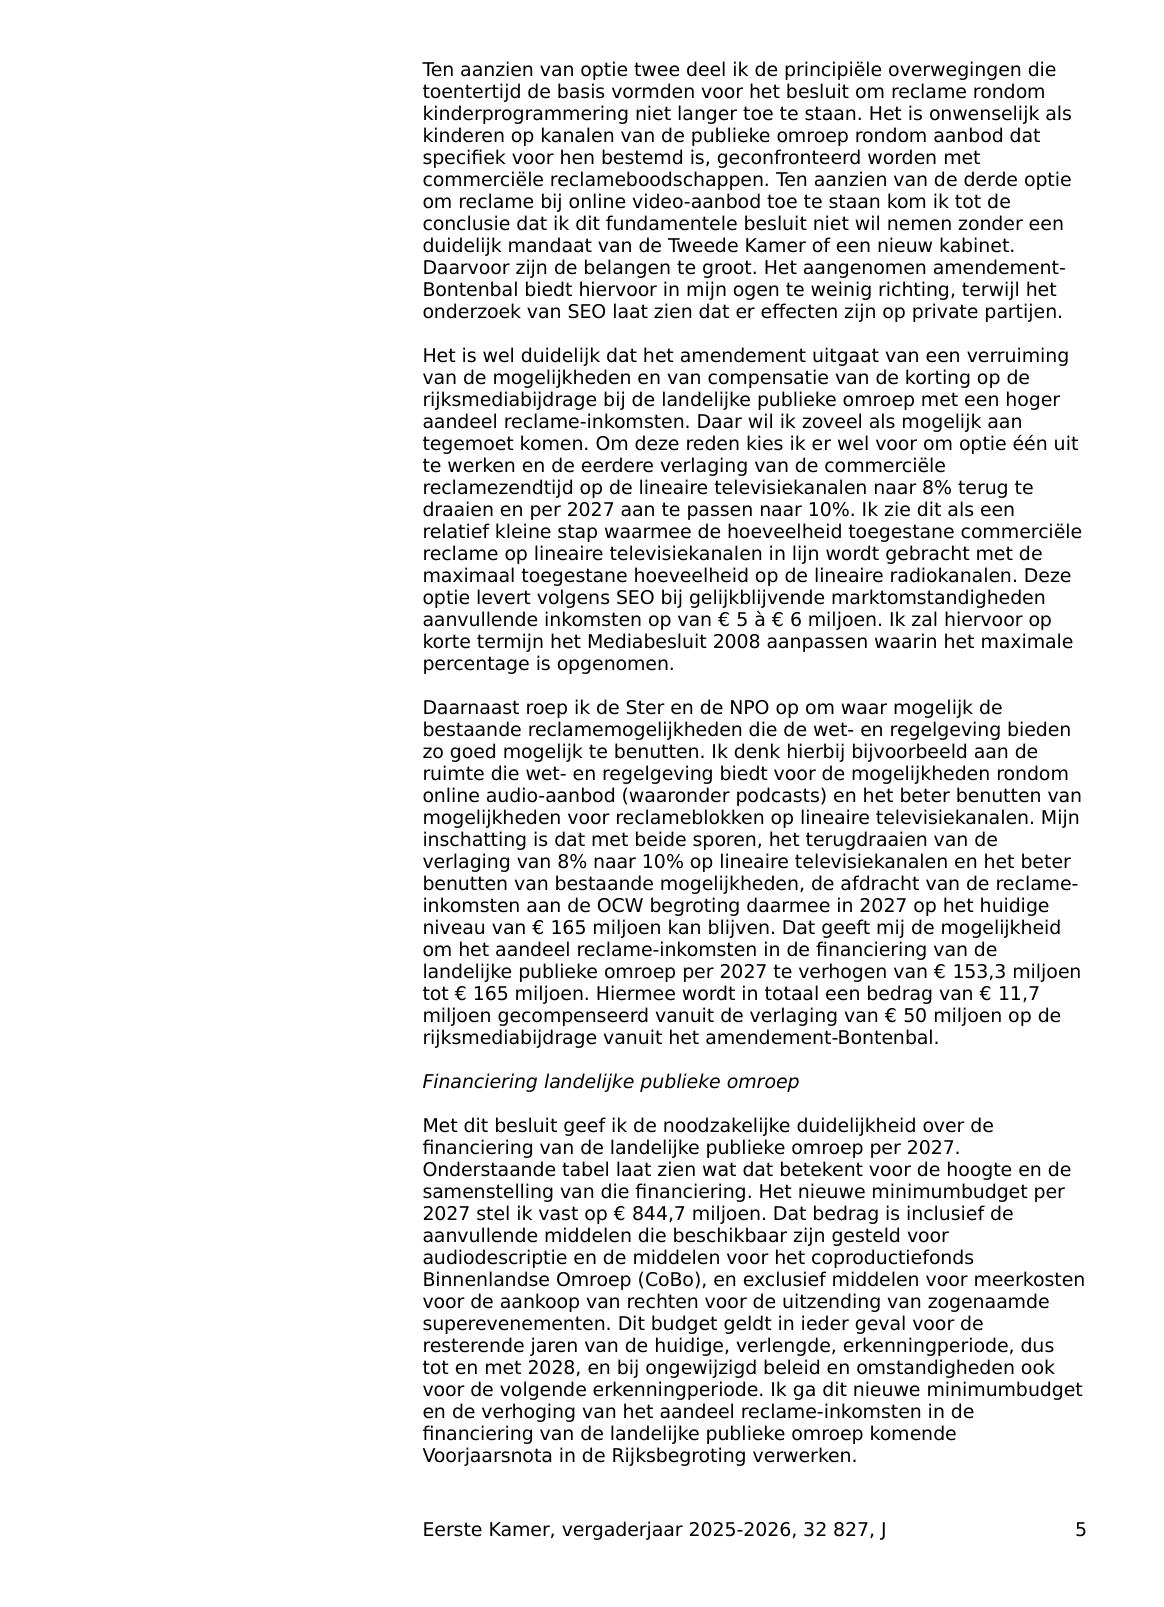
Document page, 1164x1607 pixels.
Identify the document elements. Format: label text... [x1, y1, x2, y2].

text Met dit besluit geef ik de noodzakelijke duidelijkheid over de financiering van de landelijke publieke omroep per 2027. Onderstaande tabel laat zien wat dat betekent voor de hoogte en de samenstelling van die financiering. Het nieuwe minimumbudget per 2027 stel ik vast op € 844,7 miljoen. Dat bedrag is inclusief de aanvullende middelen die beschikbaar zijn gesteld voor audiodescriptie en de middelen voor het coproductiefonds Binnenlandse Omroep (CoBo), en exclusief middelen voor meerkosten voor de aankoop van rechten voor de uitzending van zogenaamde superevenementen. Dit budget geldt in ieder geval voor de resterende jaren van de huidige, verlengde, erkenningperiode, dus tot en met 2028, en bij ongewijzigd beleid en omstandigheden ook voor de volgende erkenningperiode. Ik ga dit nieuwe minimumbudget en de verhoging van het aandeel reclame-inkomsten in de financiering van de landelijke publieke omroep komende Voorjaarsnota in de Rijksbegroting verwerken. [422, 1115, 1087, 1467]
text Ten aanzien van optie twee deel ik de principiële overwegingen die toentertijd de basis vormden voor het besluit om reclame rondom kinderprogrammering niet langer toe te staan. Het is onwenselijk als kinderen op kanalen van de publieke omroep rondom aanbod dat specifiek voor hen bestemd is, geconfronteerd worden met commerciële reclameboodschappen. Ten aanzien van de derde optie om reclame bij online video-aanbod toe te staan kom ik tot de conclusie dat ik dit fundamentele besluit niet wil nemen zonder een duidelijk mandaat van de Tweede Kamer of een nieuw kabinet. Daarvoor zijn de belangen te groot. Het aangenomen amendement-Bontenbal biedt hiervoor in mijn ogen te weinig richting, terwijl het onderzoek van SEO laat zien dat er effecten zijn op private partijen. [422, 59, 1087, 323]
text Daarnaast roep ik de Ster en de NPO op om waar mogelijk de bestaande reclamemogelijkheden die de wet- en regelgeving bieden zo goed mogelijk te benutten. Ik denk hierbij bijvoorbeeld aan de ruimte die wet- en regelgeving biedt voor de mogelijkheden rondom online audio-aanbod (waaronder podcasts) en het beter benutten van mogelijkheden voor reclameblokken op lineaire televisiekanalen. Mijn inschatting is dat met beide sporen, het terugdraaien van de verlaging van 8% naar 10% op lineaire televisiekanalen en het beter benutten van bestaande mogelijkheden, de afdracht van de reclame-inkomsten aan de OCW begroting daarmee in 2027 op het huidige niveau van € 165 miljoen kan blijven. Dat geeft mij de mogelijkheid om het aandeel reclame-inkomsten in de financiering van de landelijke publieke omroep per 2027 te verhogen van € 153,3 miljoen tot € 165 miljoen. Hiermee wordt in totaal een bedrag van € 11,7 miljoen gecompenseerd vanuit de verlaging van € 50 miljoen op de rijksmediabijdrage vanuit het amendement-Bontenbal. [422, 697, 1087, 1048]
text Het is wel duidelijk dat het amendement uitgaat van een verruiming van de mogelijkheden en van compensatie van de korting op de rijksmediabijdrage bij de landelijke publieke omroep met een hoger aandeel reclame-inkomsten. Daar wil ik zoveel als mogelijk aan tegemoet komen. Om deze reden kies ik er wel voor om optie één uit te werken en de eerdere verlaging van de commerciële reclamezendtijd op de lineaire televisiekanalen naar 8% terug te draaien en per 2027 aan te passen naar 10%. Ik zie dit als een relatief kleine stap waarmee de hoeveelheid toegestane commerciële reclame op lineaire televisiekanalen in lijn wordt gebracht met de maximaal toegestane hoeveelheid op de lineaire radiokanalen. Deze optie levert volgens SEO bij gelijkblijvende marktomstandigheden aanvullende inkomsten op van € 5 à € 6 miljoen. Ik zal hiervoor op korte termijn het Mediabesluit 2008 aanpassen waarin het maximale percentage is opgenomen. [422, 345, 1087, 675]
subtitle Financiering landelijke publieke omroep [422, 1071, 1087, 1093]
